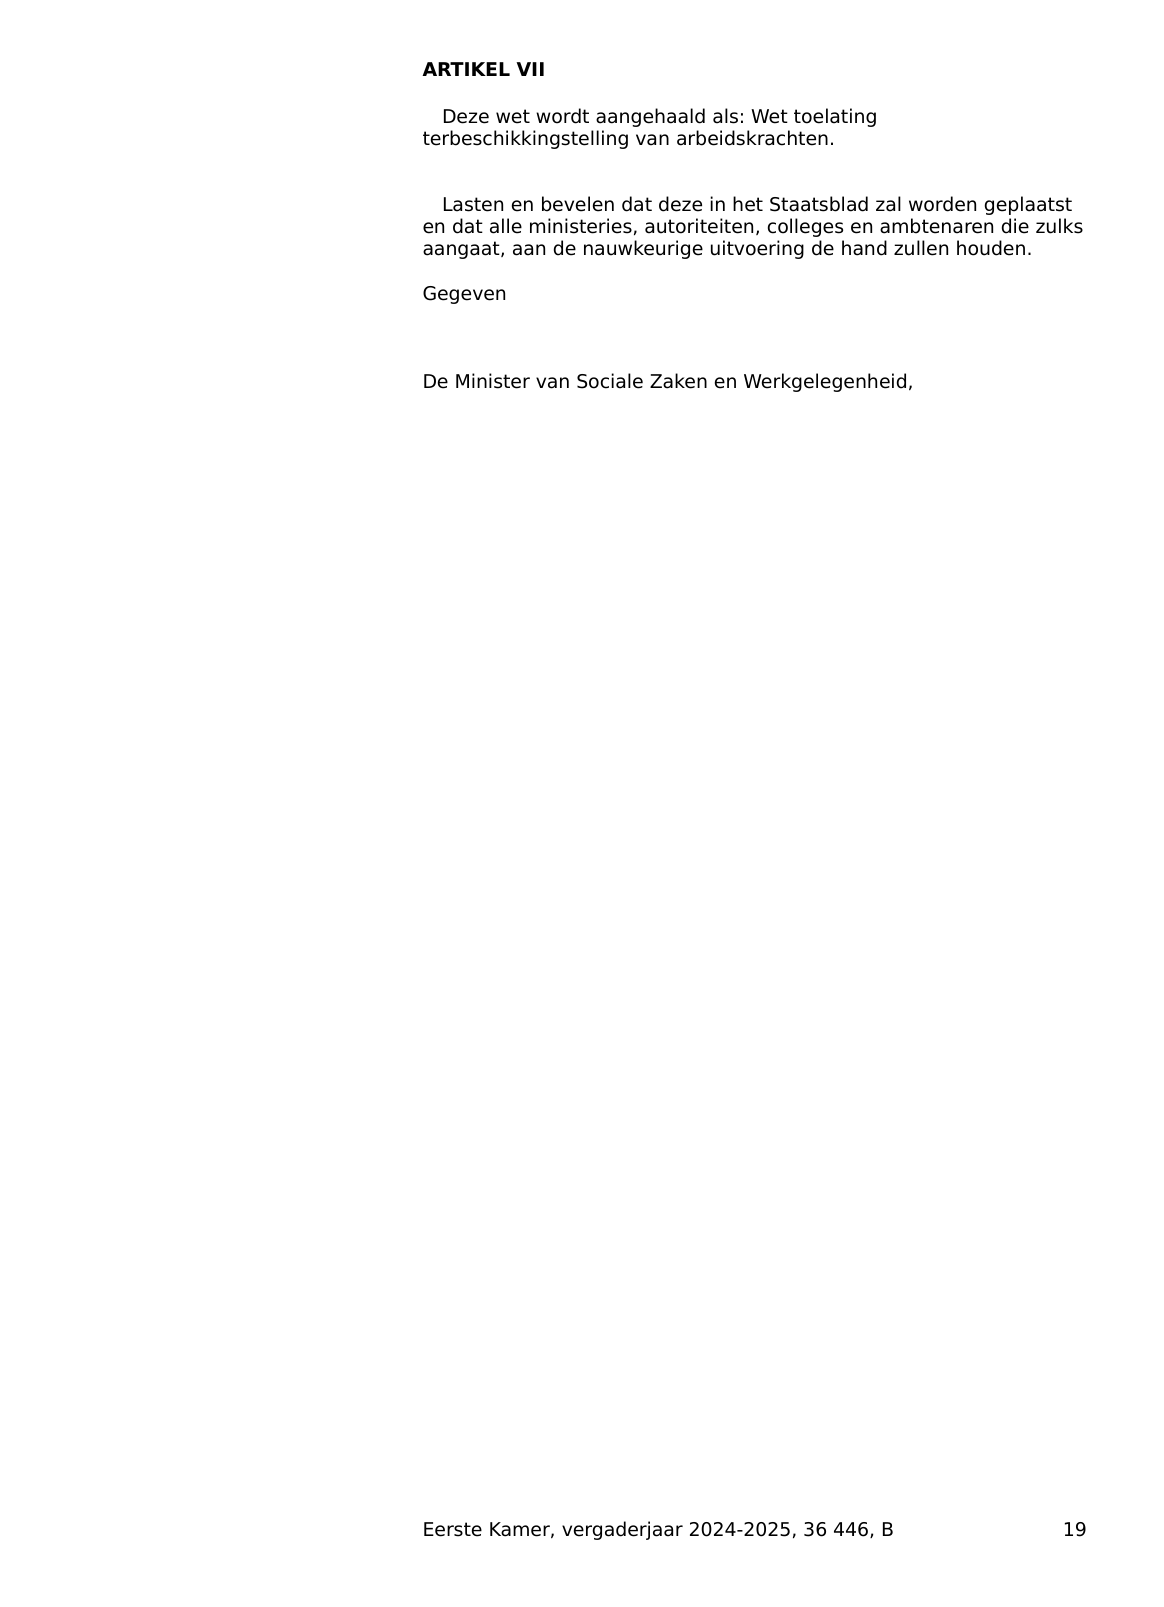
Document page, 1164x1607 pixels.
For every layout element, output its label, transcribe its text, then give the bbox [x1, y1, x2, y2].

text Deze wet wordt aangehaald als: Wet toelating terbeschikkingstelling van arbeidskrachten. [422, 106, 1087, 150]
text De Minister van Sociale Zaken en Werkgelegenheid, [422, 371, 1087, 393]
text Gegeven [422, 282, 1087, 304]
subtitle ARTIKEL VII [422, 59, 1087, 81]
text Lasten en bevelen dat deze in het Staatsblad zal worden geplaatst en dat alle ministeries, autoriteiten, colleges en ambtenaren die zulks aangaat, aan de nauwkeurige uitvoering de hand zullen houden. [422, 194, 1087, 260]
